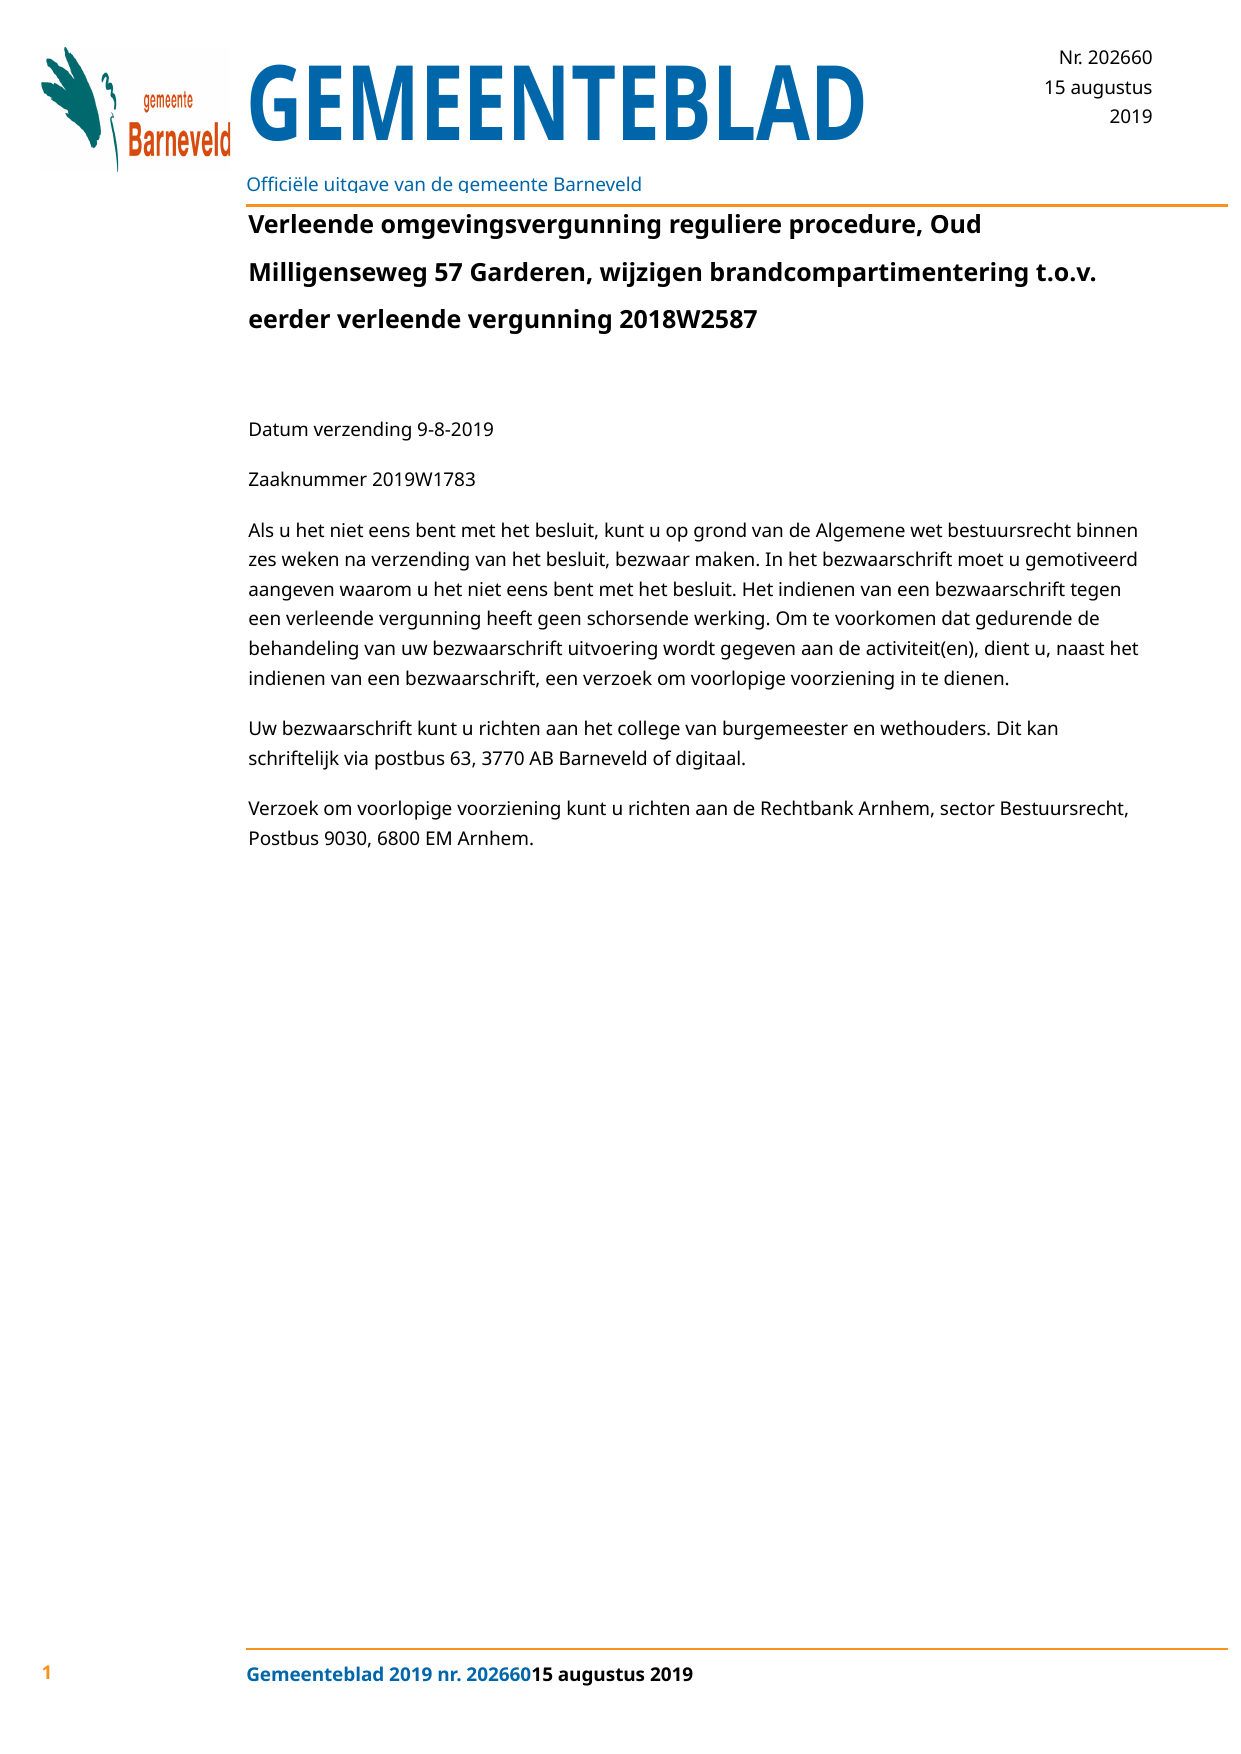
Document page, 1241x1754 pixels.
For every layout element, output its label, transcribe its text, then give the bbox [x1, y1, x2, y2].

text Verleende omgevingsvergunning reguliere procedure, Oud Milligenseweg 57 Garderen, wijzigen brandcompartimentering t.o.v. eerder verleende vergunning 2018W2587 [248, 207, 1152, 336]
text Uw bezwaarschrift kunt u richten aan het college van burgemeester en wethouders. Dit kan schriftelijk via postbus 63, 3770 AB Barneveld of digitaal. [248, 715, 1152, 770]
text Datum verzending 9-8-2019 [248, 416, 1152, 442]
text Zaaknummer 2019W1783 [248, 466, 1152, 492]
text Als u het niet eens bent met het besluit, kunt u op grond van de Algemene wet bestuursrecht binnen zes weken na verzending van het besluit, bezwaar maken. In het bezwaarschrift moet u gemotiveerd aangeven waarom u het niet eens bent met het besluit. Het indienen van een bezwaarschrift tegen een verleende vergunning heeft geen schorsende werking. Om te voorkomen dat gedurende de behandeling van uw bezwaarschrift uitvoering wordt gegeven aan de activiteit(en), dient u, naast het indienen van een bezwaarschrift, een verzoek om voorlopige voorziening in te dienen. [248, 517, 1152, 690]
picture [41, 47, 231, 172]
text Verzoek om voorlopige voorziening kunt u richten aan de Rechtbank Arnhem, sector Bestuursrecht, Postbus 9030, 6800 EM Arnhem. [248, 795, 1152, 850]
